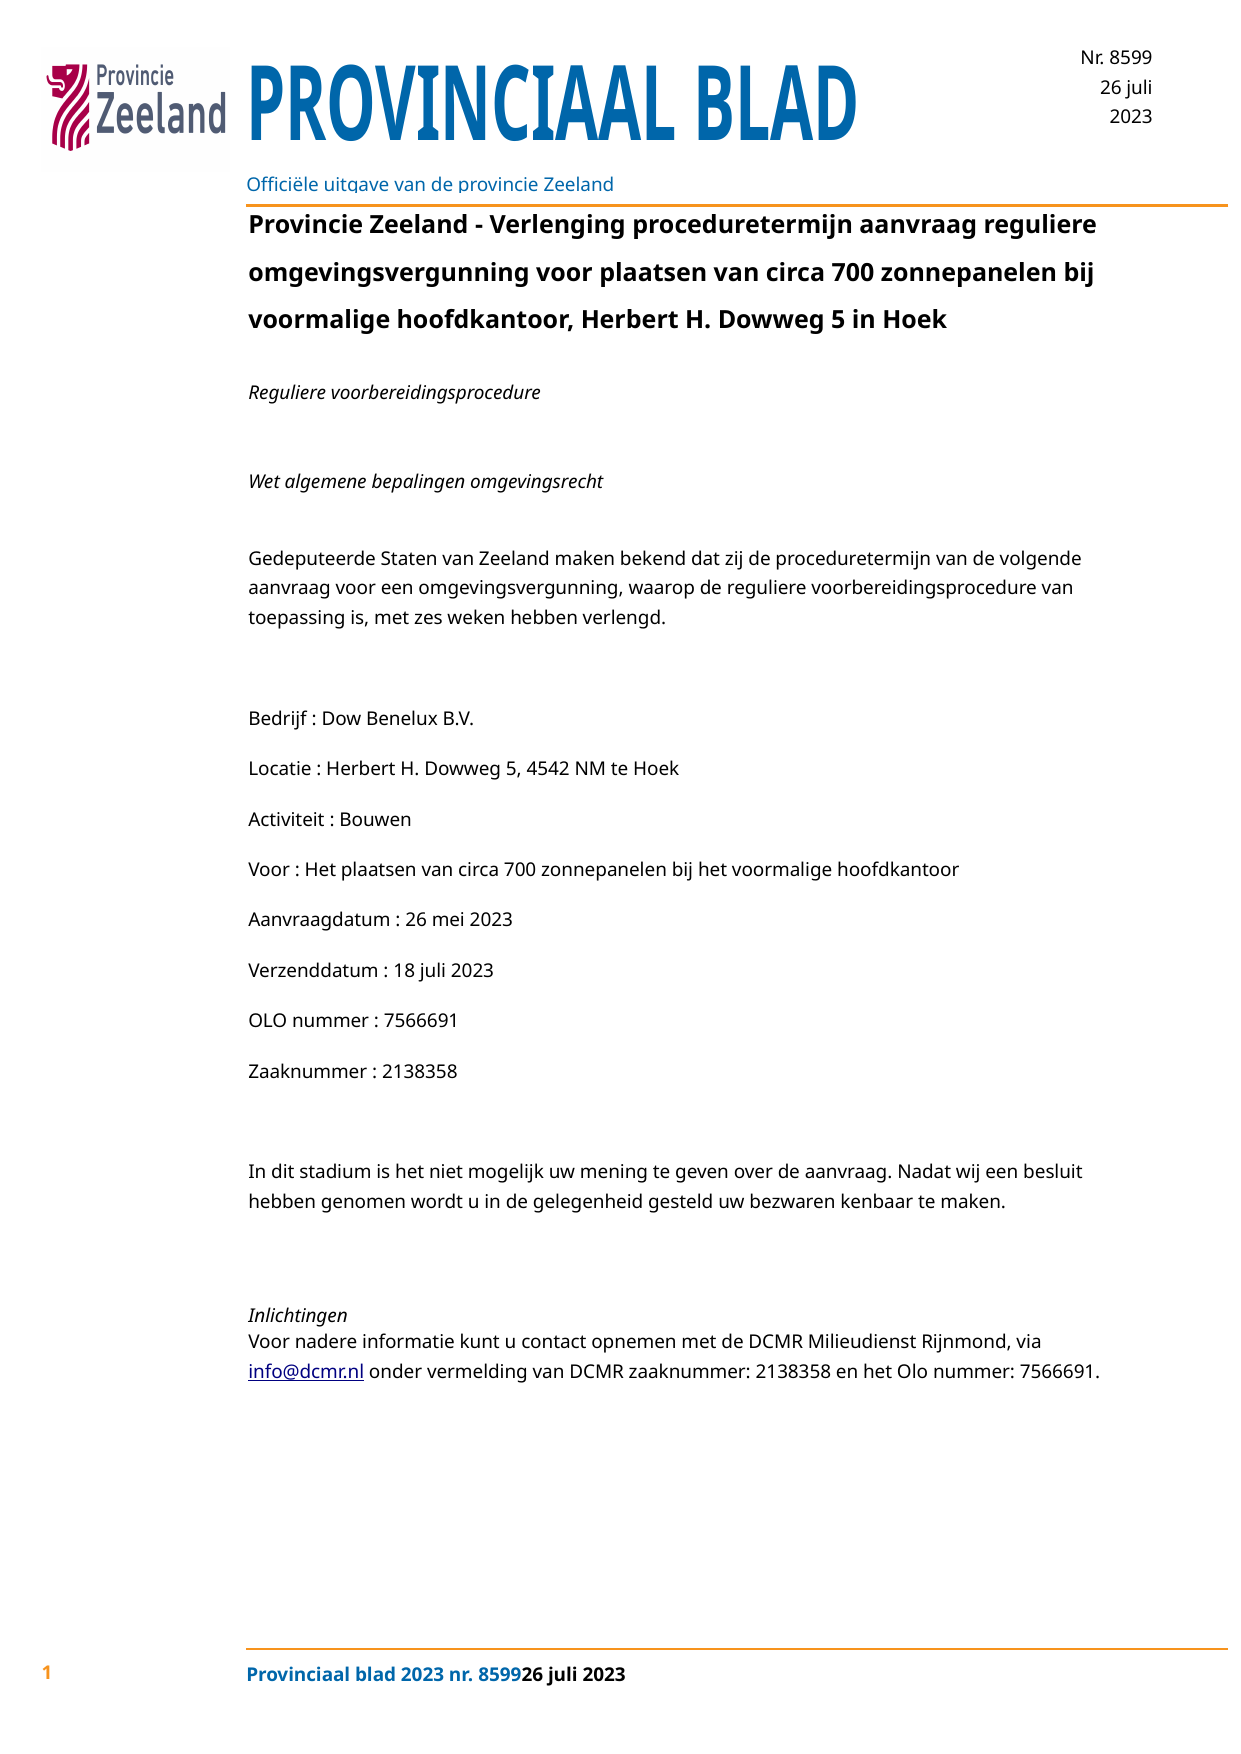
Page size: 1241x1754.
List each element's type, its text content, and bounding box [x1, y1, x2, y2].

text Aanvraagdatum : 26 mei 2023 [248, 907, 1152, 932]
text Activiteit : Bouwen [248, 806, 1152, 831]
text Voor nadere informatie kunt u contact opnemen met de DCMR Milieudienst Rijnmond, via info@dcmr.nl onder vermelding van DCMR zaaknummer: 2138358 en het Olo nummer: 7566691. [248, 1328, 1152, 1384]
text Gedeputeerde Staten van Zeeland maken bekend dat zij de proceduretermijn van de volgende aanvraag voor een omgevingsvergunning, waarop de reguliere voorbereidingsprocedure van toepassing is, met zes weken hebben verlengd. [248, 545, 1152, 630]
text OLO nummer : 7566691 [248, 1007, 1152, 1033]
text Wet algemene bepalingen omgevingsrecht [248, 469, 1152, 494]
text Inlichtingen [248, 1303, 1152, 1328]
picture [41, 47, 231, 172]
text Bedrijf : Dow Benelux B.V. [248, 705, 1152, 731]
text Provincie Zeeland - Verlenging proceduretermijn aanvraag reguliere omgevingsvergunning voor plaatsen van circa 700 zonnepanelen bij voormalige hoofdkantoor, Herbert H. Dowweg 5 in Hoek [248, 207, 1152, 336]
text Voor : Het plaatsen van circa 700 zonnepanelen bij het voormalige hoofdkantoor [248, 856, 1152, 882]
text Verzenddatum : 18 juli 2023 [248, 957, 1152, 983]
text In dit stadium is het niet mogelijk uw mening te geven over de aanvraag. Nadat wij een besluit hebben genomen wordt u in de gelegenheid gesteld uw bezwaren kenbaar te maken. [248, 1159, 1152, 1214]
text Locatie : Herbert H. Dowweg 5, 4542 NM te Hoek [248, 755, 1152, 781]
text Reguliere voorbereidingsprocedure [248, 379, 1152, 405]
text Zaaknummer : 2138358 [248, 1058, 1152, 1083]
